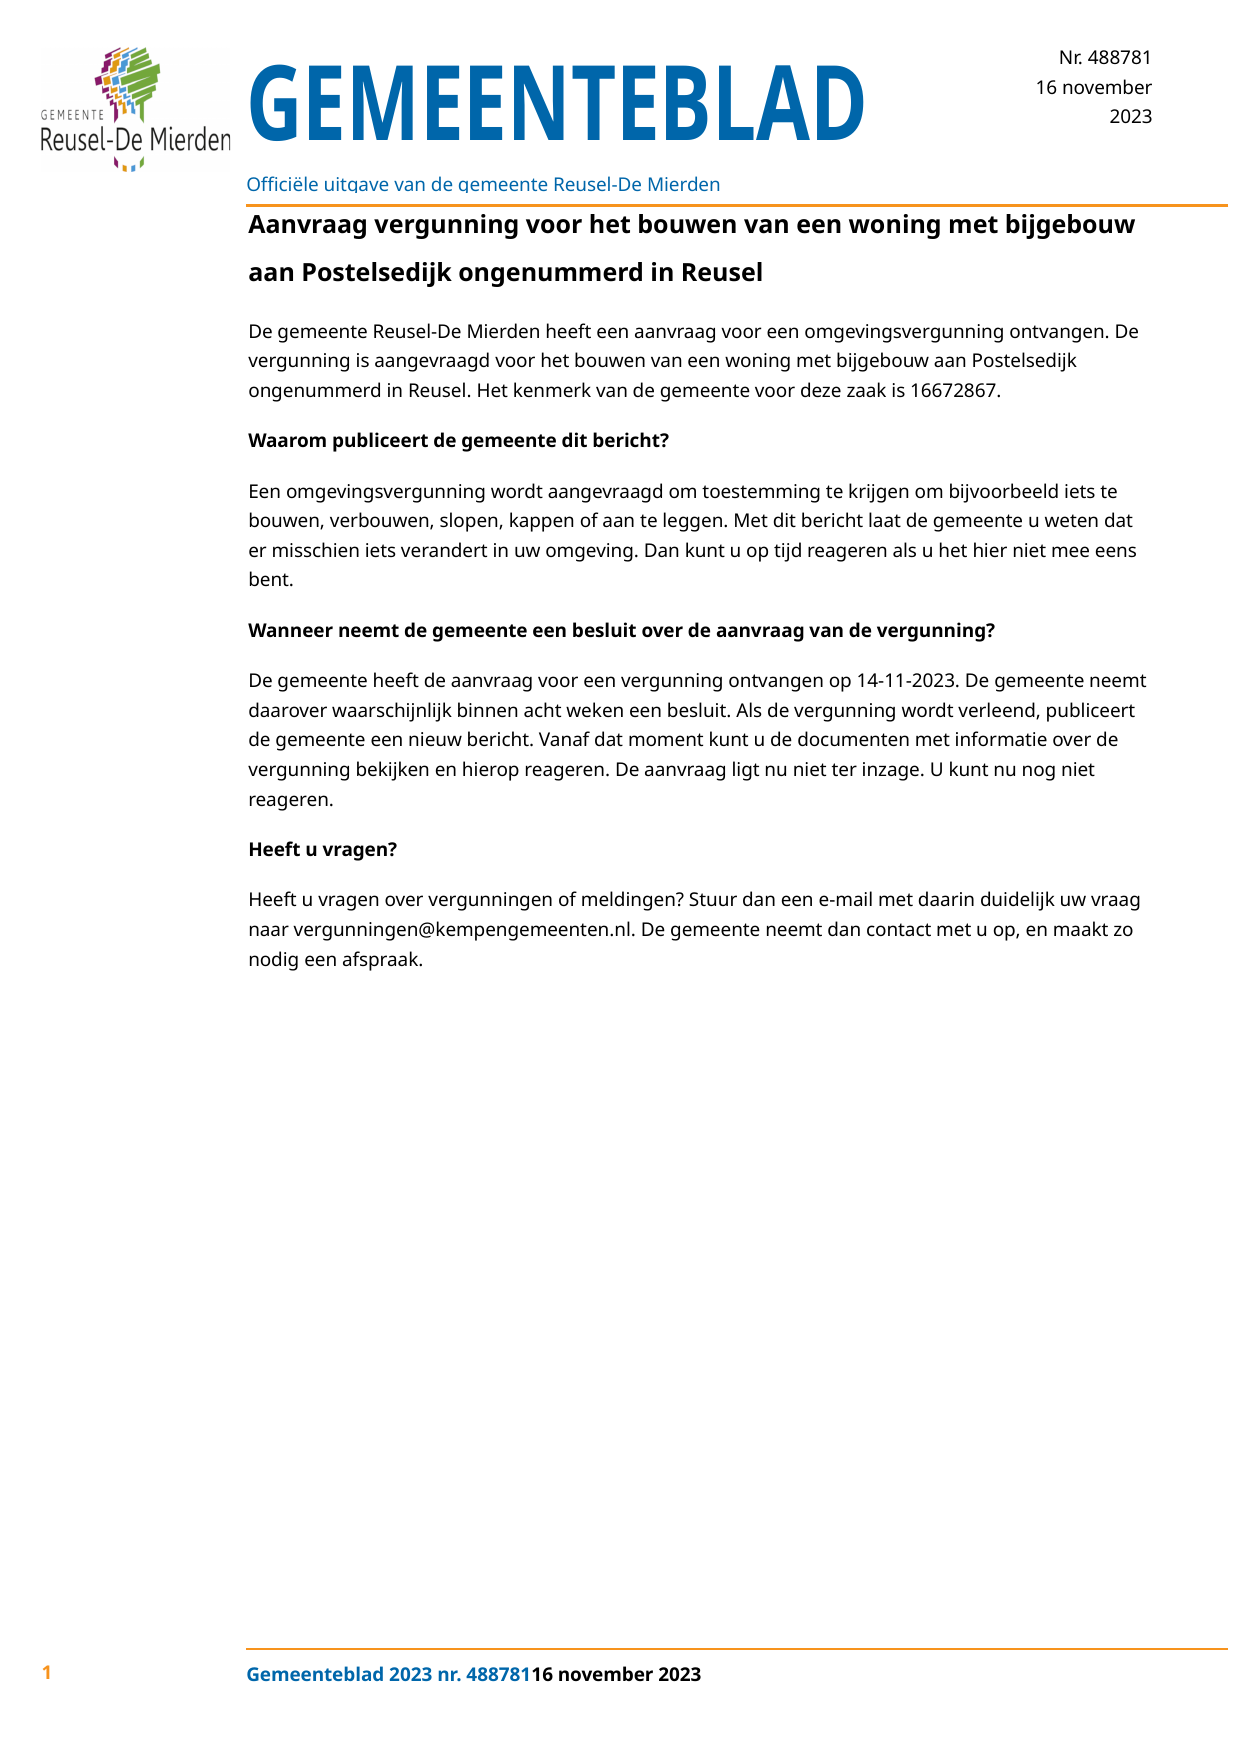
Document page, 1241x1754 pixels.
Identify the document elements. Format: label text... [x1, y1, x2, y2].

text Aanvraag vergunning voor het bouwen van een woning met bijgebouw aan Postelsedijk ongenummerd in Reusel [248, 207, 1152, 288]
text Een omgevingsvergunning wordt aangevraagd om toestemming te krijgen om bijvoorbeeld iets te bouwen, verbouwen, slopen, kappen of aan te leggen. Met dit bericht laat de gemeente u weten dat er misschien iets verandert in uw omgeving. Dan kunt u op tijd reageren als u het hier niet mee eens bent. [248, 478, 1152, 592]
text Heeft u vragen? [248, 836, 1152, 862]
text De gemeente Reusel-De Mierden heeft een aanvraag voor een omgevingsvergunning ontvangen. De vergunning is aangevraagd voor het bouwen van een woning met bijgebouw aan Postelsedijk ongenummerd in Reusel. Het kenmerk van de gemeente voor deze zaak is 16672867. [248, 318, 1152, 403]
text Heeft u vragen over vergunningen of meldingen? Stuur dan een e-mail met daarin duidelijk uw vraag naar vergunningen@kempengemeenten.nl. De gemeente neemt dan contact met u op, en maakt zo nodig een afspraak. [248, 887, 1152, 972]
text De gemeente heeft de aanvraag voor een vergunning ontvangen op 14-11-2023. De gemeente neemt daarover waarschijnlijk binnen acht weken een besluit. Als de vergunning wordt verleend, publiceert de gemeente een nieuw bericht. Vanaf dat moment kunt u de documenten met informatie over de vergunning bekijken en hierop reageren. De aanvraag ligt nu niet ter inzage. U kunt nu nog niet reageren. [248, 667, 1152, 812]
picture [41, 47, 231, 172]
text Wanneer neemt de gemeente een besluit over de aanvraag van de vergunning? [248, 617, 1152, 643]
text Waarom publiceert de gemeente dit bericht? [248, 427, 1152, 453]
